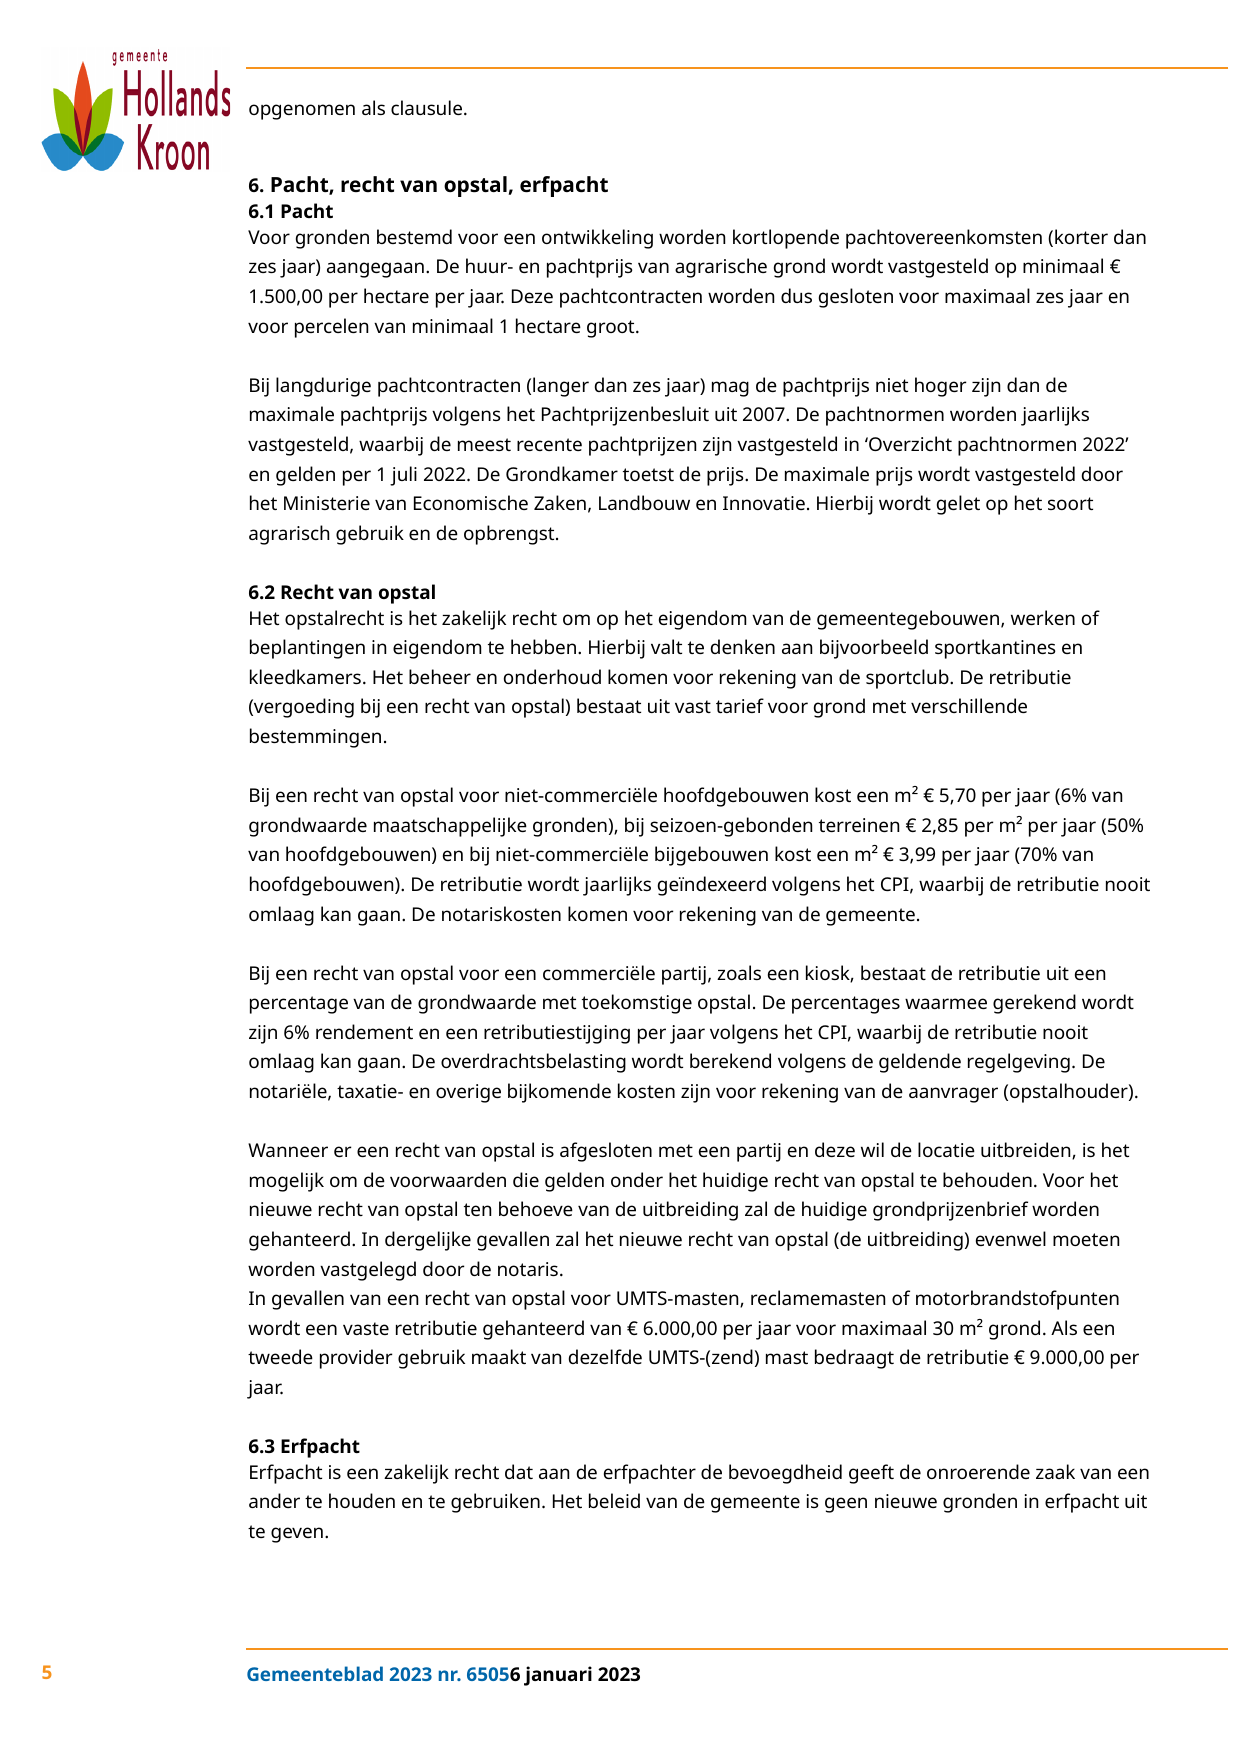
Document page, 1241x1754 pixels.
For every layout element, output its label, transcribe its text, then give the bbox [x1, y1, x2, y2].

text Bij langdurige pachtcontracten (langer dan zes jaar) mag de pachtprijs niet hoger zijn dan de maximale pachtprijs volgens het Pachtprijzenbesluit uit 2007. De pachtnormen worden jaarlijks vastgesteld, waarbij de meest recente pachtprijzen zijn vastgesteld in ‘Overzicht pachtnormen 2022’ en gelden per 1 juli 2022. De Grondkamer toetst de prijs. De maximale prijs wordt vastgesteld door het Ministerie van Economische Zaken, Landbouw en Innovatie. Hierbij wordt gelet op het soort agrarisch gebruik en de opbrengst. [248, 372, 1152, 546]
text 6.1 Pacht [248, 198, 1152, 224]
text Bij een recht van opstal voor een commerciële partij, zoals een kiosk, bestaat de retributie uit een percentage van de grondwaarde met toekomstige opstal. De percentages waarmee gerekend wordt zijn 6% rendement en een retributiestijging per jaar volgens het CPI, waarbij de retributie nooit omlaag kan gaan. De overdrachtsbelasting wordt berekend volgens de geldende regelgeving. De notariële, taxatie- en overige bijkomende kosten zijn voor rekening van de aanvrager (opstalhouder). [248, 960, 1152, 1104]
text Erfpacht is een zakelijk recht dat aan de erfpachter de bevoegdheid geeft de onroerende zaak van een ander te houden en te gebruiken. Het beleid van de gemeente is geen nieuwe gronden in erfpacht uit te geven. [248, 1459, 1152, 1544]
text 6.2 Recht van opstal [248, 579, 1152, 605]
text opgenomen als clausule. [248, 95, 1152, 121]
text Het opstalrecht is het zakelijk recht om op het eigendom van de gemeentegebouwen, werken of beplantingen in eigendom te hebben. Hierbij valt te denken aan bijvoorbeeld sportkantines en kleedkamers. Het beheer en onderhoud komen voor rekening van de sportclub. De retributie (vergoeding bij een recht van opstal) bestaat uit vast tarief voor grond met verschillende bestemmingen. [248, 605, 1152, 749]
text Voor gronden bestemd voor een ontwikkeling worden kortlopende pachtovereenkomsten (korter dan zes jaar) aangegaan. De huur- en pachtprijs van agrarische grond wordt vastgesteld op minimaal € 1.500,00 per hectare per jaar. Deze pachtcontracten worden dus gesloten voor maximaal zes jaar en voor percelen van minimaal 1 hectare groot. [248, 224, 1152, 339]
picture [41, 47, 231, 172]
text Wanneer er een recht van opstal is afgesloten met een partij en deze wil de locatie uitbreiden, is het mogelijk om de voorwaarden die gelden onder het huidige recht van opstal te behouden. Voor het nieuwe recht van opstal ten behoeve van de uitbreiding zal de huidige grondprijzenbrief worden gehanteerd. In dergelijke gevallen zal het nieuwe recht van opstal (de uitbreiding) evenwel moeten worden vastgelegd door de notaris. [248, 1137, 1152, 1281]
text 6.3 Erfpacht [248, 1433, 1152, 1459]
text 6. Pacht, recht van opstal, erfpacht [248, 170, 1152, 198]
text Bij een recht van opstal voor niet-commerciële hoofdgebouwen kost een m² € 5,70 per jaar (6% van grondwaarde maatschappelijke gronden), bij seizoen-gebonden terreinen € 2,85 per m² per jaar (50% van hoofdgebouwen) en bij niet-commerciële bijgebouwen kost een m² € 3,99 per jaar (70% van hoofdgebouwen). De retributie wordt jaarlijks geïndexeerd volgens het CPI, waarbij de retributie nooit omlaag kan gaan. De notariskosten komen voor rekening van de gemeente. [248, 782, 1152, 926]
text In gevallen van een recht van opstal voor UMTS-masten, reclamemasten of motorbrandstofpunten wordt een vaste retributie gehanteerd van € 6.000,00 per jaar voor maximaal 30 m² grond. Als een tweede provider gebruik maakt van dezelfde UMTS-(zend) mast bedraagt de retributie € 9.000,00 per jaar. [248, 1285, 1152, 1400]
